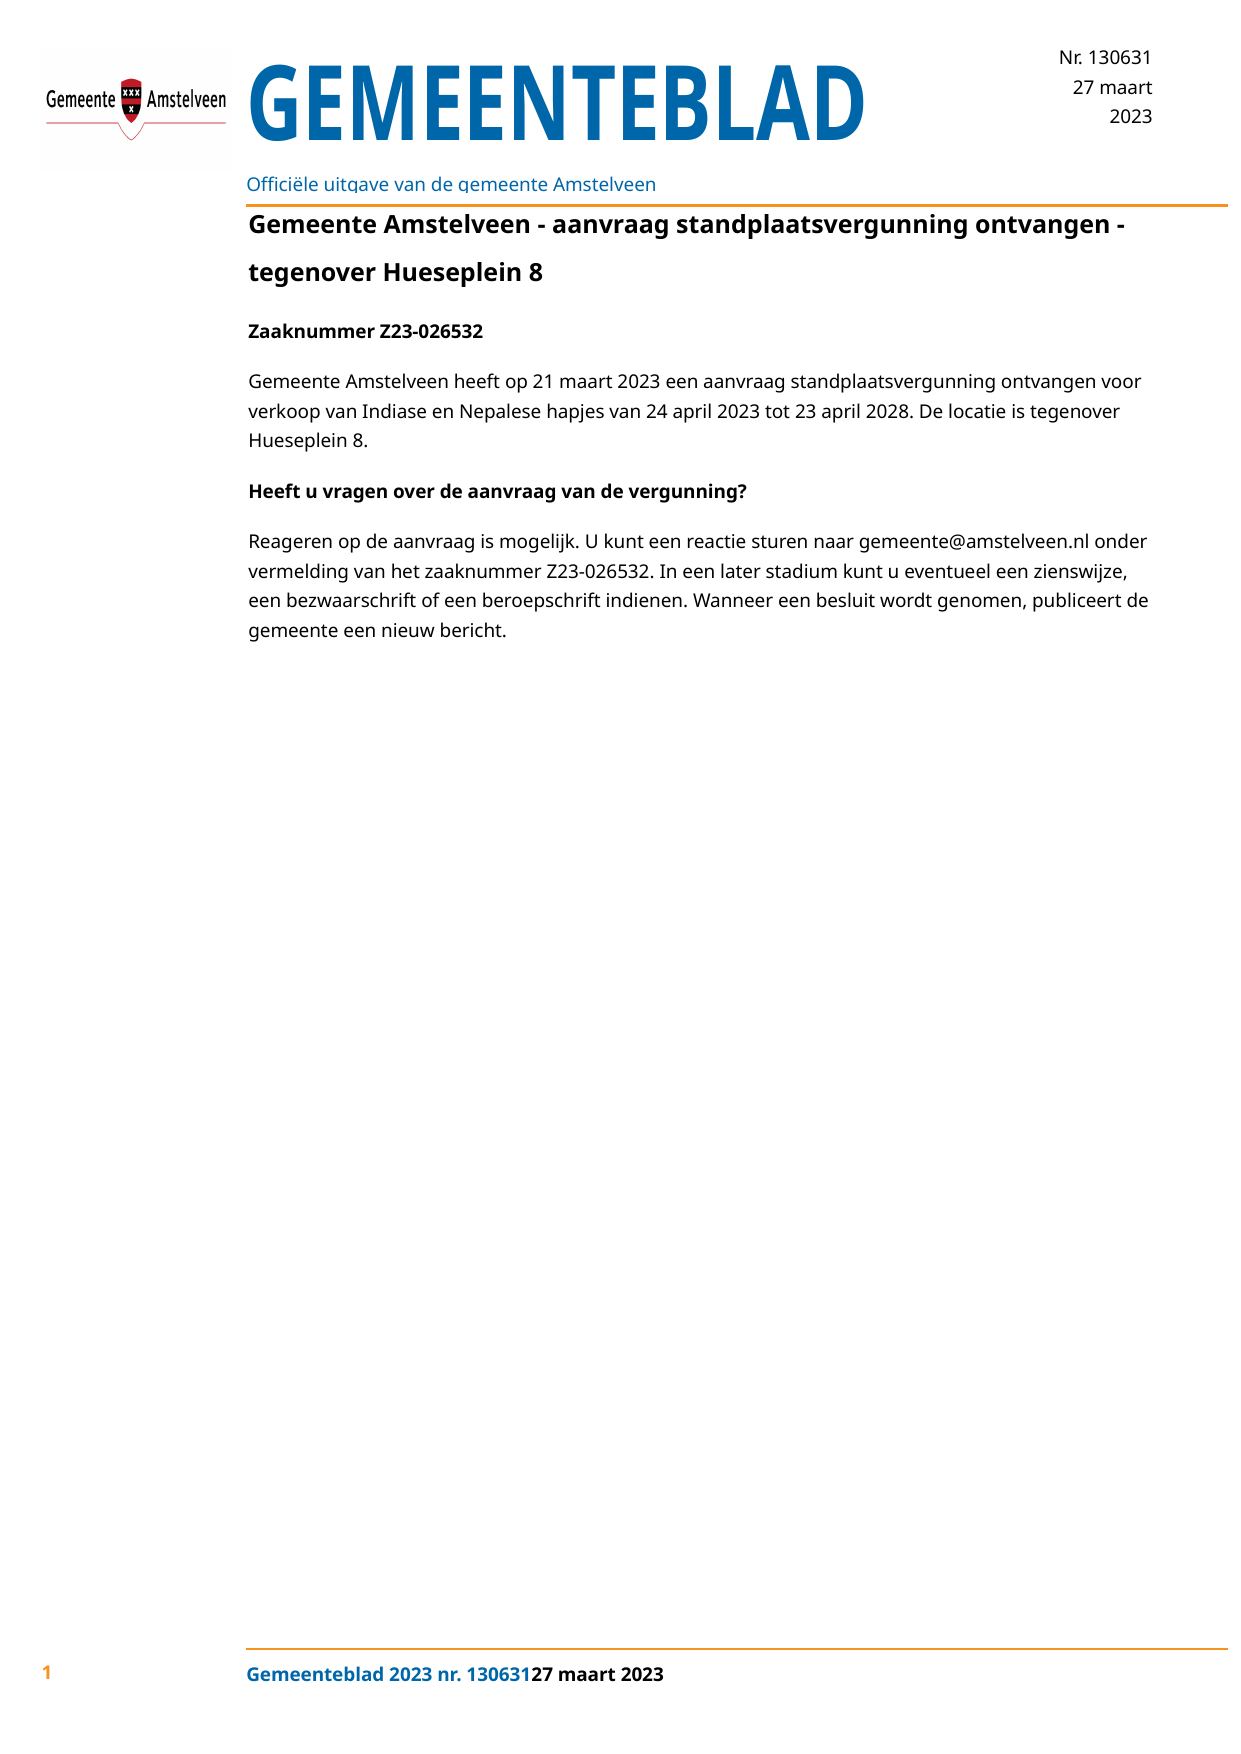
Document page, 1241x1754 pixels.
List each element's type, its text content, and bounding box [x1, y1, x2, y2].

picture [41, 47, 231, 172]
text Heeft u vragen over de aanvraag van de vergunning? [248, 478, 1152, 504]
text Gemeente Amstelveen - aanvraag standplaatsvergunning ontvangen - tegenover Hueseplein 8 [248, 207, 1152, 288]
text Reageren op de aanvraag is mogelijk. U kunt een reactie sturen naar gemeente@amstelveen.nl onder vermelding van het zaaknummer Z23-026532. In een later stadium kunt u eventueel een zienswijze, een bezwaarschrift of een beroepschrift indienen. Wanneer een besluit wordt genomen, publiceert de gemeente een nieuw bericht. [248, 528, 1152, 643]
text Zaaknummer Z23-026532 [248, 318, 1152, 344]
text Gemeente Amstelveen heeft op 21 maart 2023 een aanvraag standplaatsvergunning ontvangen voor verkoop van Indiase en Nepalese hapjes van 24 april 2023 tot 23 april 2028. De locatie is tegenover Hueseplein 8. [248, 368, 1152, 453]
